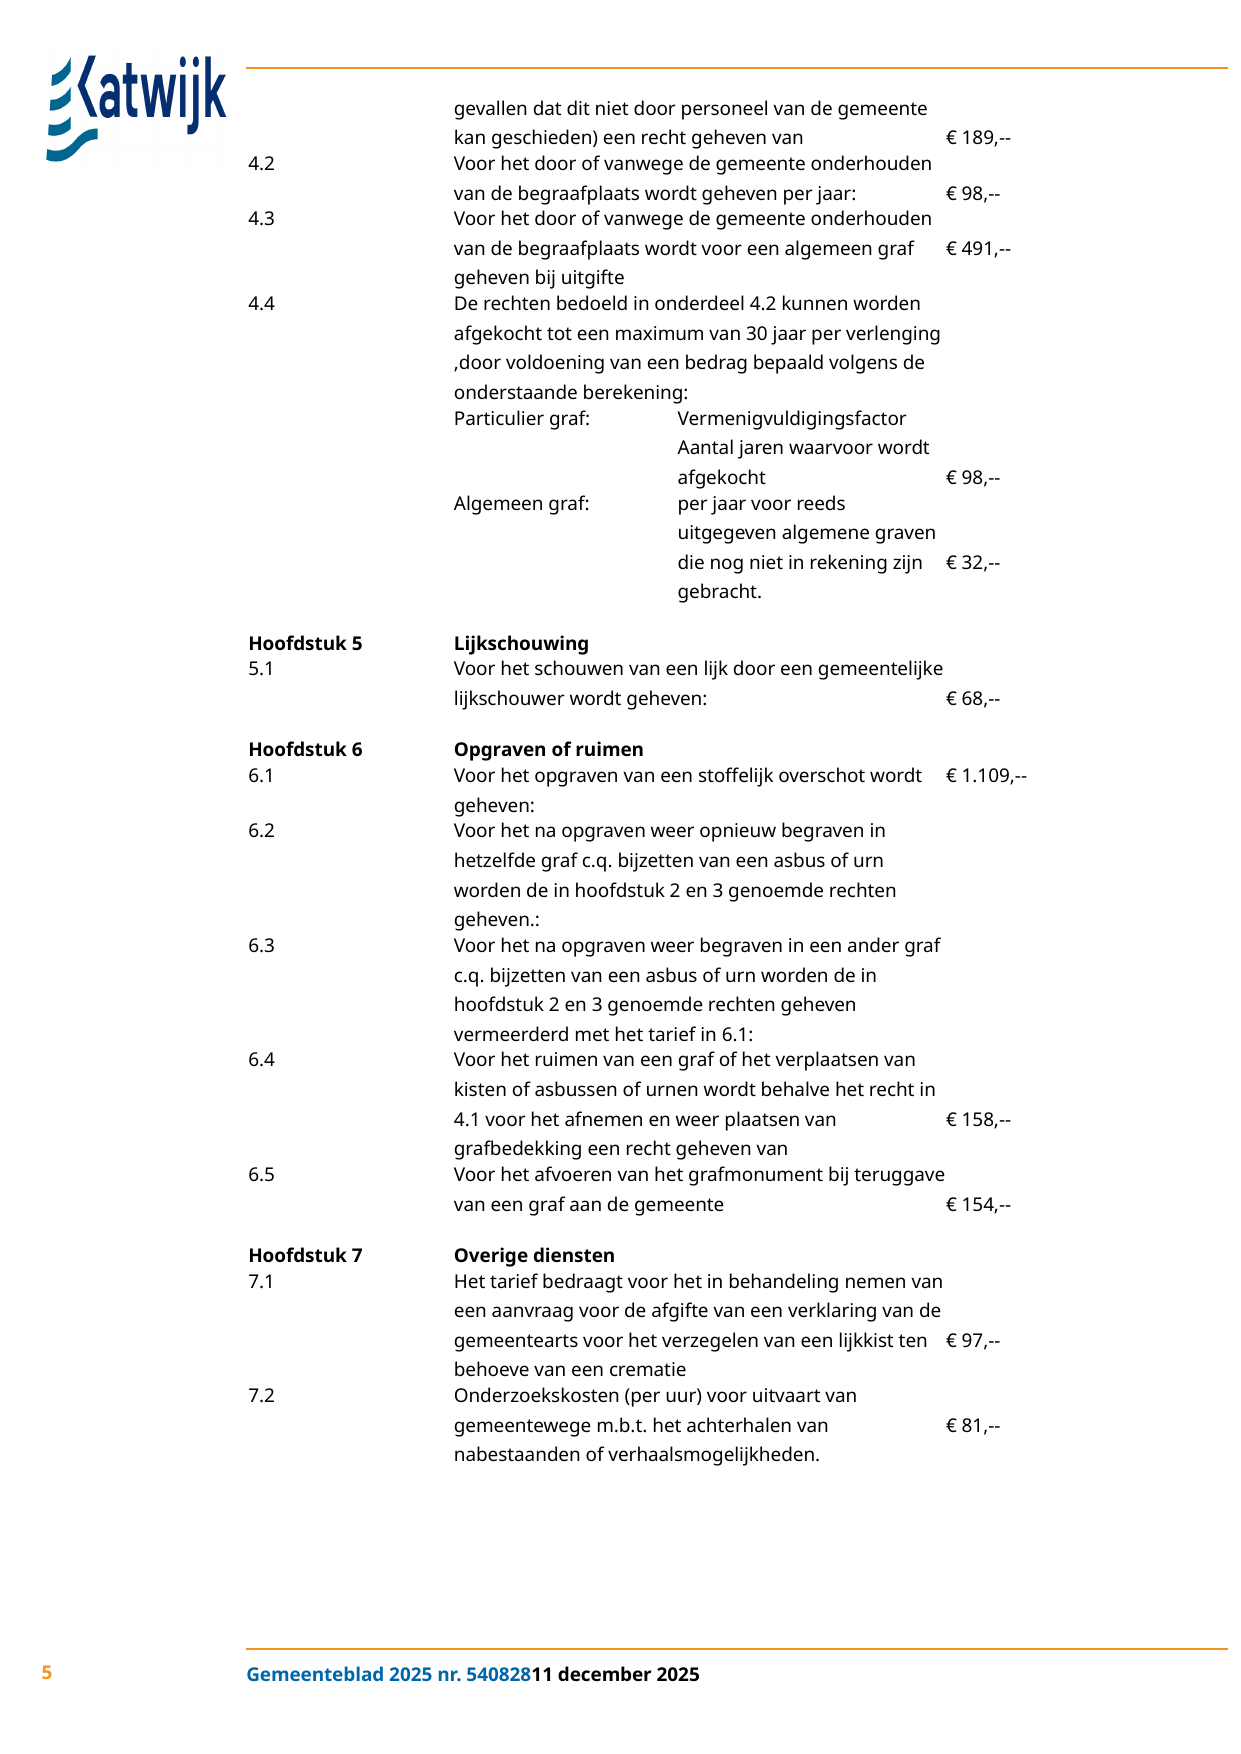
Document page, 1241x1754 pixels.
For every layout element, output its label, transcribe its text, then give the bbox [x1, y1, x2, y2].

table_cell [946, 1242, 1152, 1268]
table_cell Voor het opgraven van een stoffelijk overschot wordt geheven: [454, 763, 946, 818]
table_cell € 189,-- [946, 95, 1152, 150]
table_cell Lijkschouwing [454, 630, 946, 656]
table_cell Hoofdstuk 5 [248, 630, 454, 656]
table_cell [248, 711, 454, 737]
table_cell [248, 1216, 454, 1242]
table_cell € 32,-- [946, 490, 1152, 604]
picture [41, 47, 231, 172]
table_cell Het tarief bedraagt voor het in behandeling nemen van een aanvraag voor de afgifte van een verklaring van de gemeentearts voor het verzegelen van een lijkkist ten behoeve van een crematie [454, 1268, 946, 1382]
table_cell Algemeen graf: [454, 490, 677, 604]
table_cell [946, 630, 1152, 656]
table_cell [946, 932, 1152, 1047]
table_cell € 158,-- [946, 1047, 1152, 1161]
table_cell € 98,-- [946, 405, 1152, 490]
table_cell De rechten bedoeld in onderdeel 4.2 kunnen worden afgekocht tot een maximum van 30 jaar per verlenging ,door voldoening van een bedrag bepaald volgens de onderstaande berekening: [454, 290, 946, 405]
table_cell Overige diensten [454, 1242, 946, 1268]
table_cell € 68,-- [946, 656, 1152, 711]
table_cell [946, 1216, 1152, 1242]
table_cell [946, 290, 1152, 405]
table_cell 6.5 [248, 1161, 454, 1216]
table_cell 7.2 [248, 1383, 454, 1467]
table_cell Voor het afvoeren van het grafmonument bij teruggave van een graf aan de gemeente [454, 1161, 946, 1216]
table_cell Voor het ruimen van een graf of het verplaatsen van kisten of asbussen of urnen wordt behalve het recht in 4.1 voor het afnemen en weer plaatsen van grafbedekking een recht geheven van [454, 1047, 946, 1161]
table_cell [248, 604, 454, 630]
table_cell € 154,-- [946, 1161, 1152, 1216]
table_cell [946, 604, 1152, 630]
table_cell Opgraven of ruimen [454, 737, 946, 762]
table_cell 4.4 [248, 290, 454, 405]
table_cell € 98,-- [946, 150, 1152, 205]
table_cell [946, 818, 1152, 932]
table_cell Voor het na opgraven weer begraven in een ander graf c.q. bijzetten van een asbus of urn worden de in hoofdstuk 2 en 3 genoemde rechten geheven vermeerderd met het tarief in 6.1: [454, 932, 946, 1047]
table_cell [248, 490, 454, 604]
table_cell € 81,-- [946, 1383, 1152, 1467]
table_cell € 97,-- [946, 1268, 1152, 1382]
table_cell [248, 405, 454, 490]
table_cell gevallen dat dit niet door personeel van de gemeente kan geschieden) een recht geheven van [454, 95, 946, 150]
table_cell 6.1 [248, 763, 454, 818]
table_cell 7.1 [248, 1268, 454, 1382]
table_cell [454, 711, 946, 737]
table_cell [946, 711, 1152, 737]
table_cell Voor het na opgraven weer opnieuw begraven in hetzelfde graf c.q. bijzetten van een asbus of urn worden de in hoofdstuk 2 en 3 genoemde rechten geheven.: [454, 818, 946, 932]
table_cell Voor het door of vanwege de gemeente onderhouden van de begraafplaats wordt voor een algemeen graf geheven bij uitgifte [454, 205, 946, 290]
table_cell per jaar voor reeds uitgegeven algemene graven die nog niet in rekening zijn gebracht. [678, 490, 946, 604]
table_cell Vermenigvuldigingsfactor Aantal jaren waarvoor wordt afgekocht [678, 405, 946, 490]
table_cell 6.4 [248, 1047, 454, 1161]
table_cell Particulier graf: [454, 405, 677, 490]
table_cell Voor het schouwen van een lijk door een gemeentelijke lijkschouwer wordt geheven: [454, 656, 946, 711]
table_cell Voor het door of vanwege de gemeente onderhouden van de begraafplaats wordt geheven per jaar: [454, 150, 946, 205]
table_cell Onderzoekskosten (per uur) voor uitvaart van gemeentewege m.b.t. het achterhalen van nabestaanden of verhaalsmogelijkheden. [454, 1383, 946, 1467]
table_cell Hoofdstuk 6 [248, 737, 454, 762]
table_cell Hoofdstuk 7 [248, 1242, 454, 1268]
table_cell 4.2 [248, 150, 454, 205]
table_cell € 1.109,-- [946, 763, 1152, 818]
table_cell [248, 95, 454, 150]
table_cell [454, 604, 946, 630]
table_cell € 491,-- [946, 205, 1152, 290]
table_cell [946, 737, 1152, 762]
table_cell 6.3 [248, 932, 454, 1047]
table_cell 6.2 [248, 818, 454, 932]
table_cell 4.3 [248, 205, 454, 290]
table_cell 5.1 [248, 656, 454, 711]
table_cell [454, 1216, 946, 1242]
